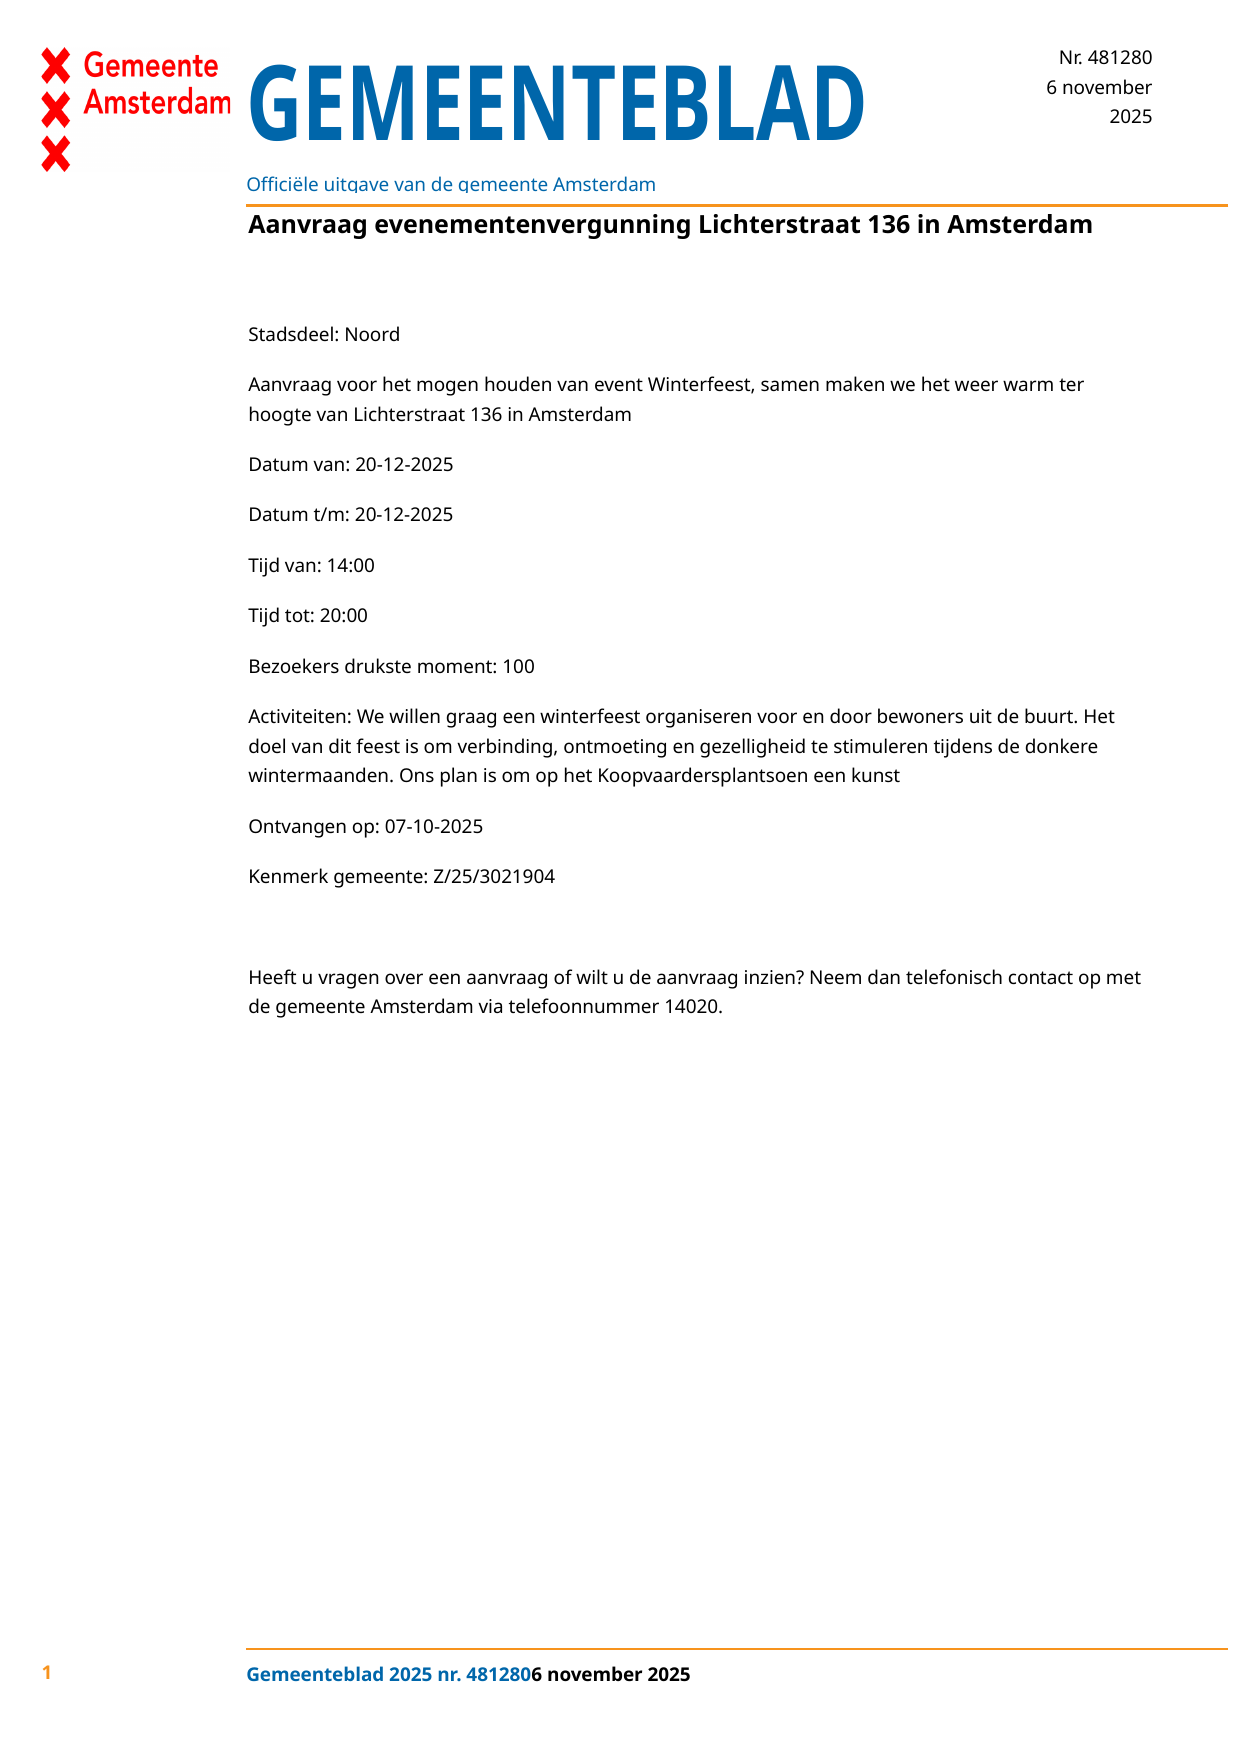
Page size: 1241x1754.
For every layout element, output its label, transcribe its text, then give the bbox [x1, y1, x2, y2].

text Stadsdeel: Noord [248, 321, 1152, 346]
text Datum t/m: 20-12-2025 [248, 502, 1152, 527]
text Ontvangen op: 07-10-2025 [248, 813, 1152, 838]
text Activiteiten: We willen graag een winterfeest organiseren voor en door bewoners uit de buurt. Het doel van dit feest is om verbinding, ontmoeting en gezelligheid te stimuleren tijdens de donkere wintermaanden. Ons plan is om op het Koopvaardersplantsoen een kunst [248, 703, 1152, 788]
text Kenmerk gemeente: Z/25/3021904 [248, 863, 1152, 889]
text Tijd tot: 20:00 [248, 602, 1152, 628]
text Aanvraag voor het mogen houden van event Winterfeest, samen maken we het weer warm ter hoogte van Lichterstraat 136 in Amsterdam [248, 371, 1152, 426]
text Bezoekers drukste moment: 100 [248, 653, 1152, 678]
picture [41, 47, 231, 172]
text Aanvraag evenementenvergunning Lichterstraat 136 in Amsterdam [248, 207, 1152, 241]
text Datum van: 20-12-2025 [248, 451, 1152, 477]
text Tijd van: 14:00 [248, 552, 1152, 578]
text Heeft u vragen over een aanvraag of wilt u de aanvraag inzien? Neem dan telefonisch contact op met de gemeente Amsterdam via telefoonnummer 14020. [248, 964, 1152, 1019]
